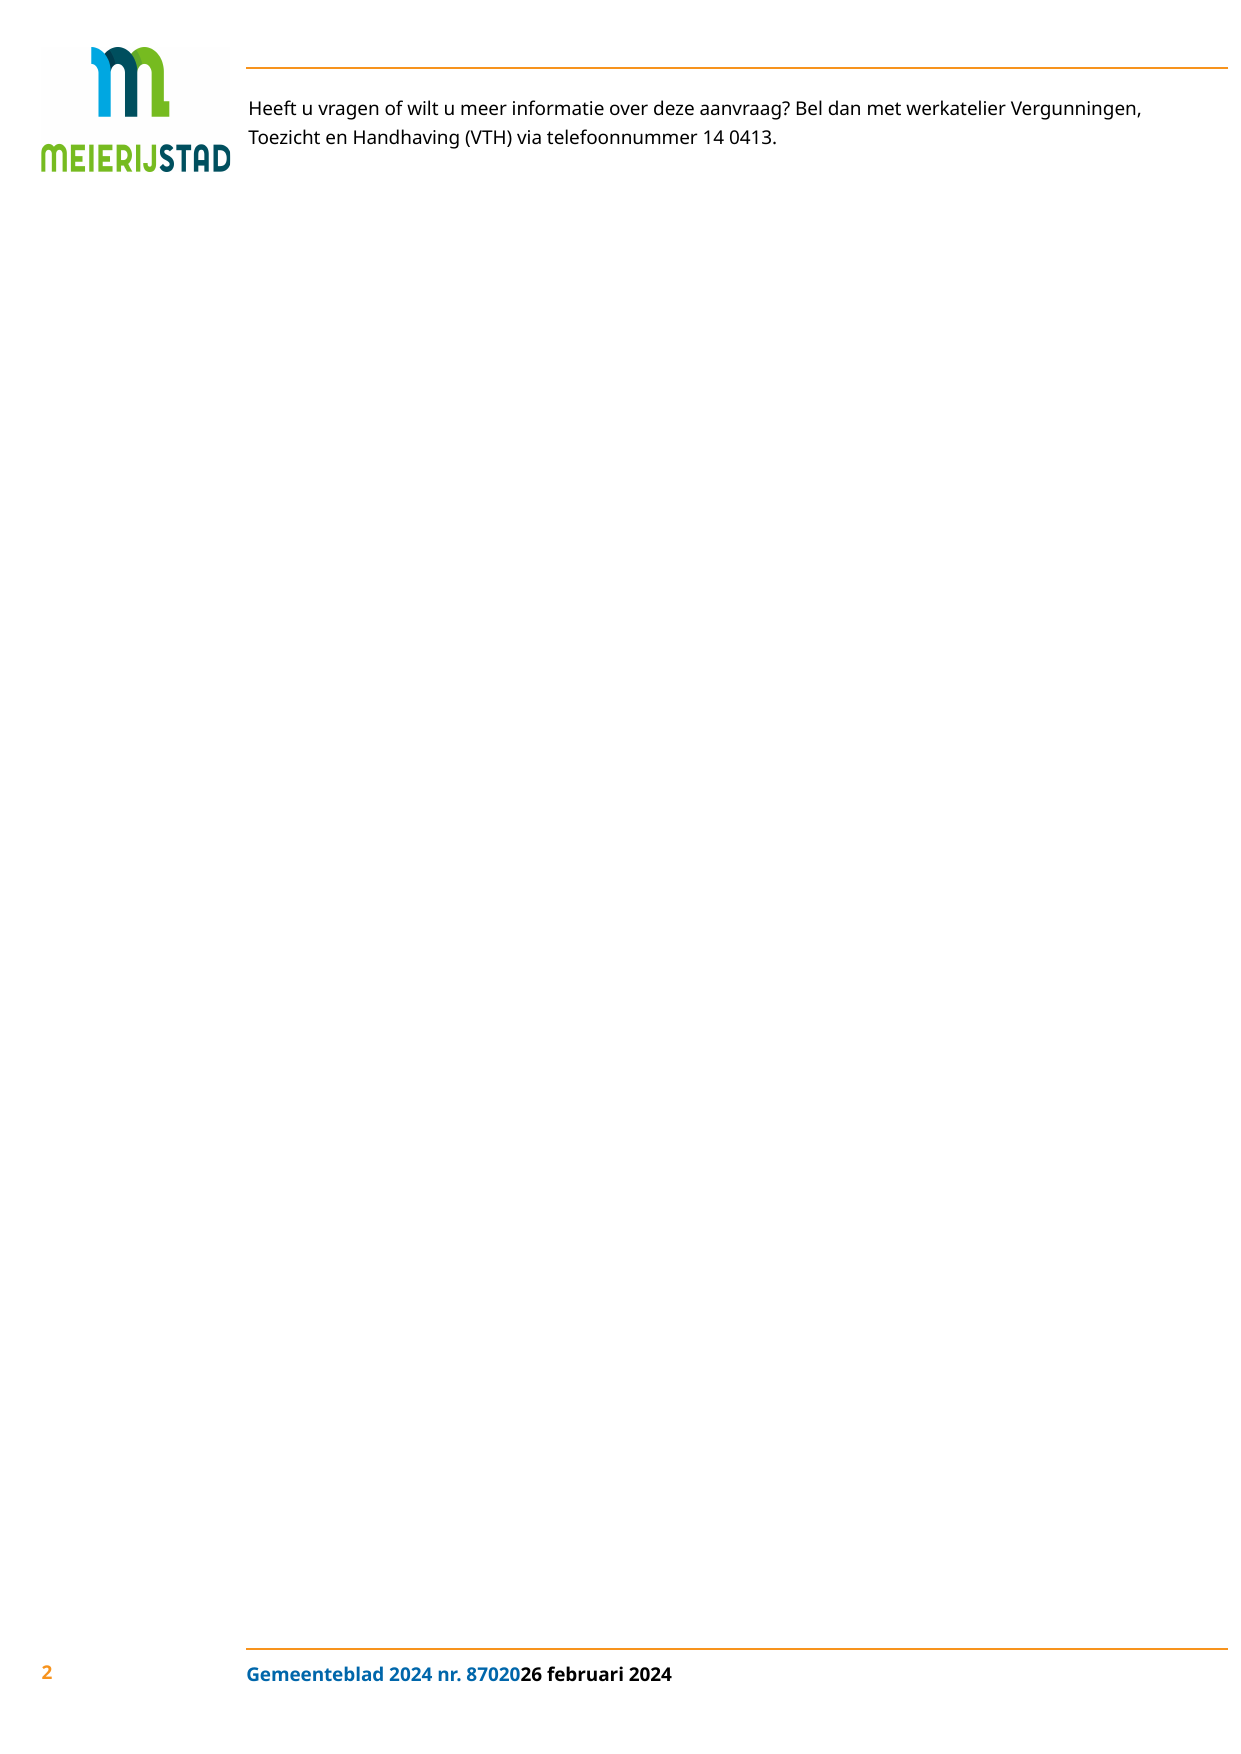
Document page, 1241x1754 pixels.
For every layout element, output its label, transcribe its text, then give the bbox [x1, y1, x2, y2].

text Heeft u vragen of wilt u meer informatie over deze aanvraag? Bel dan met werkatelier Vergunningen, Toezicht en Handhaving (VTH) via telefoonnummer 14 0413. [248, 95, 1152, 150]
picture [41, 47, 231, 172]
